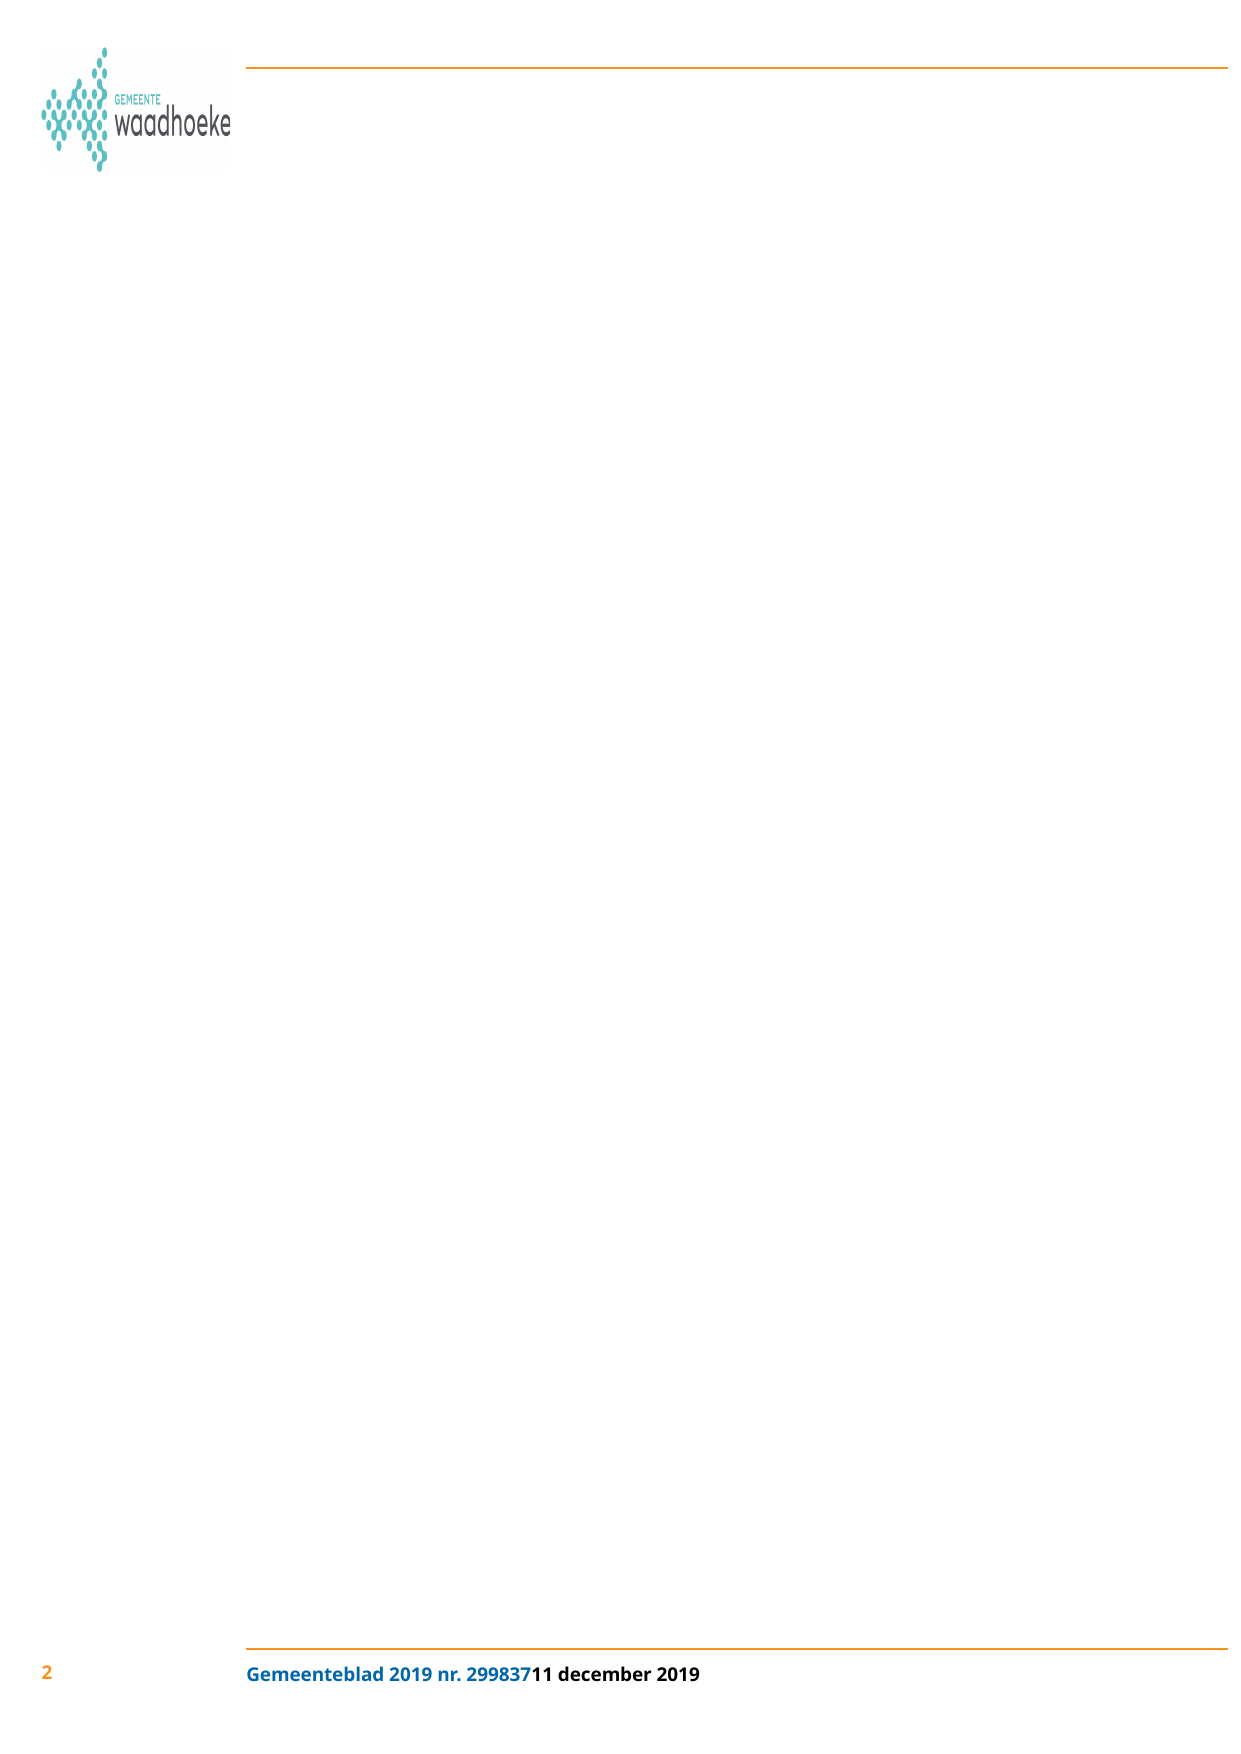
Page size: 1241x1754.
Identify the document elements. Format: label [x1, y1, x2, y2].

picture [41, 47, 231, 172]
